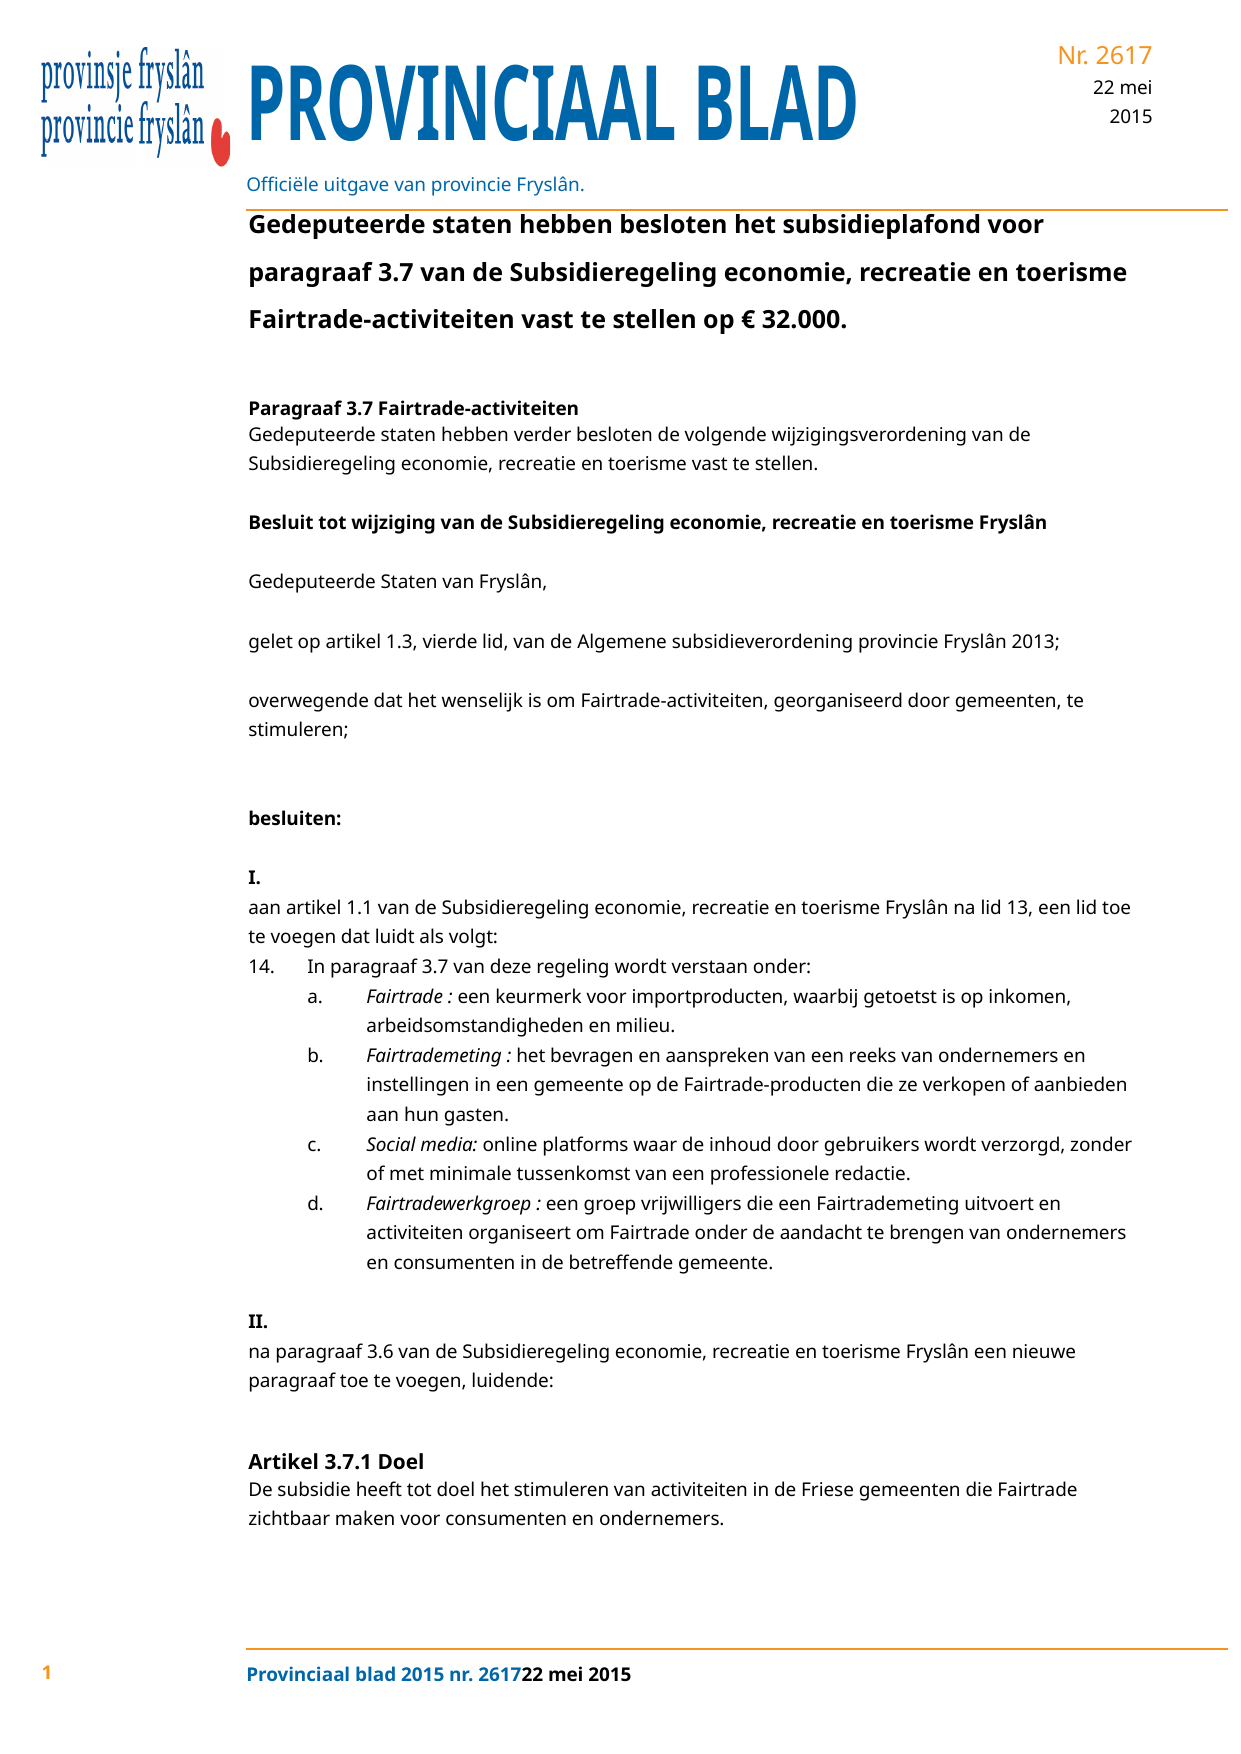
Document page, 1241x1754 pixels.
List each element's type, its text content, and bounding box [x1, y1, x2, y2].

text aan artikel 1.1 van de Subsidieregeling economie, recreatie en toerisme Fryslân na lid 13, een lid toe te voegen dat luidt als volgt: [248, 894, 1152, 949]
text na paragraaf 3.6 van de Subsidieregeling economie, recreatie en toerisme Fryslân een nieuwe paragraaf toe te voegen, luidende: [248, 1338, 1152, 1393]
text De subsidie heeft tot doel het stimuleren van activiteiten in de Friese gemeenten die Fairtrade zichtbaar maken voor consumenten en ondernemers. [248, 1476, 1152, 1531]
text I. [248, 864, 1152, 890]
text Gedeputeerde staten hebben besloten het subsidieplafond voor paragraaf 3.7 van de Subsidieregeling economie, recreatie en toerisme Fairtrade-activiteiten vast te stellen op € 32.000. [248, 211, 1152, 336]
text Gedeputeerde staten hebben verder besloten de volgende wijzigingsverordening van de Subsidieregeling economie, recreatie en toerisme vast te stellen. [248, 421, 1152, 476]
text Gedeputeerde Staten van Fryslân, [248, 569, 1152, 594]
text Paragraaf 3.7 Fairtrade-activiteiten [248, 395, 1152, 421]
list Fairtrade : een keurmerk voor importproducten, waarbij getoetst is op inkomen, arbeidsomstandigheden en milieu. [307, 983, 1152, 1038]
list Social media: online platforms waar de inhoud door gebruikers wordt verzorgd, zonder of met minimale tussenkomst van een professionele redactie. [307, 1131, 1152, 1186]
text gelet op artikel 1.3, vierde lid, van de Algemene subsidieverordening provincie Fryslân 2013; [248, 628, 1152, 654]
text Artikel 3.7.1 Doel [248, 1447, 1152, 1476]
text besluiten: [248, 805, 1152, 831]
text Besluit tot wijziging van de Subsidieregeling economie, recreatie en toerisme Fryslân [248, 509, 1152, 535]
list In paragraaf 3.7 van deze regeling wordt verstaan onder: [248, 953, 1152, 979]
list Fairtrademeting : het bevragen en aanspreken van een reeks van ondernemers en instellingen in een gemeente op de Fairtrade-producten die ze verkopen of aanbieden aan hun gasten. [307, 1042, 1152, 1127]
list Fairtradewerkgroep : een groep vrijwilligers die een Fairtrademeting uitvoert en activiteiten organiseert om Fairtrade onder de aandacht te brengen van ondernemers en consumenten in de betreffende gemeente. [307, 1190, 1152, 1275]
text overwegende dat het wenselijk is om Fairtrade-activiteiten, georganiseerd door gemeenten, te stimuleren; [248, 687, 1152, 742]
text II. [248, 1308, 1152, 1334]
picture [41, 47, 231, 172]
